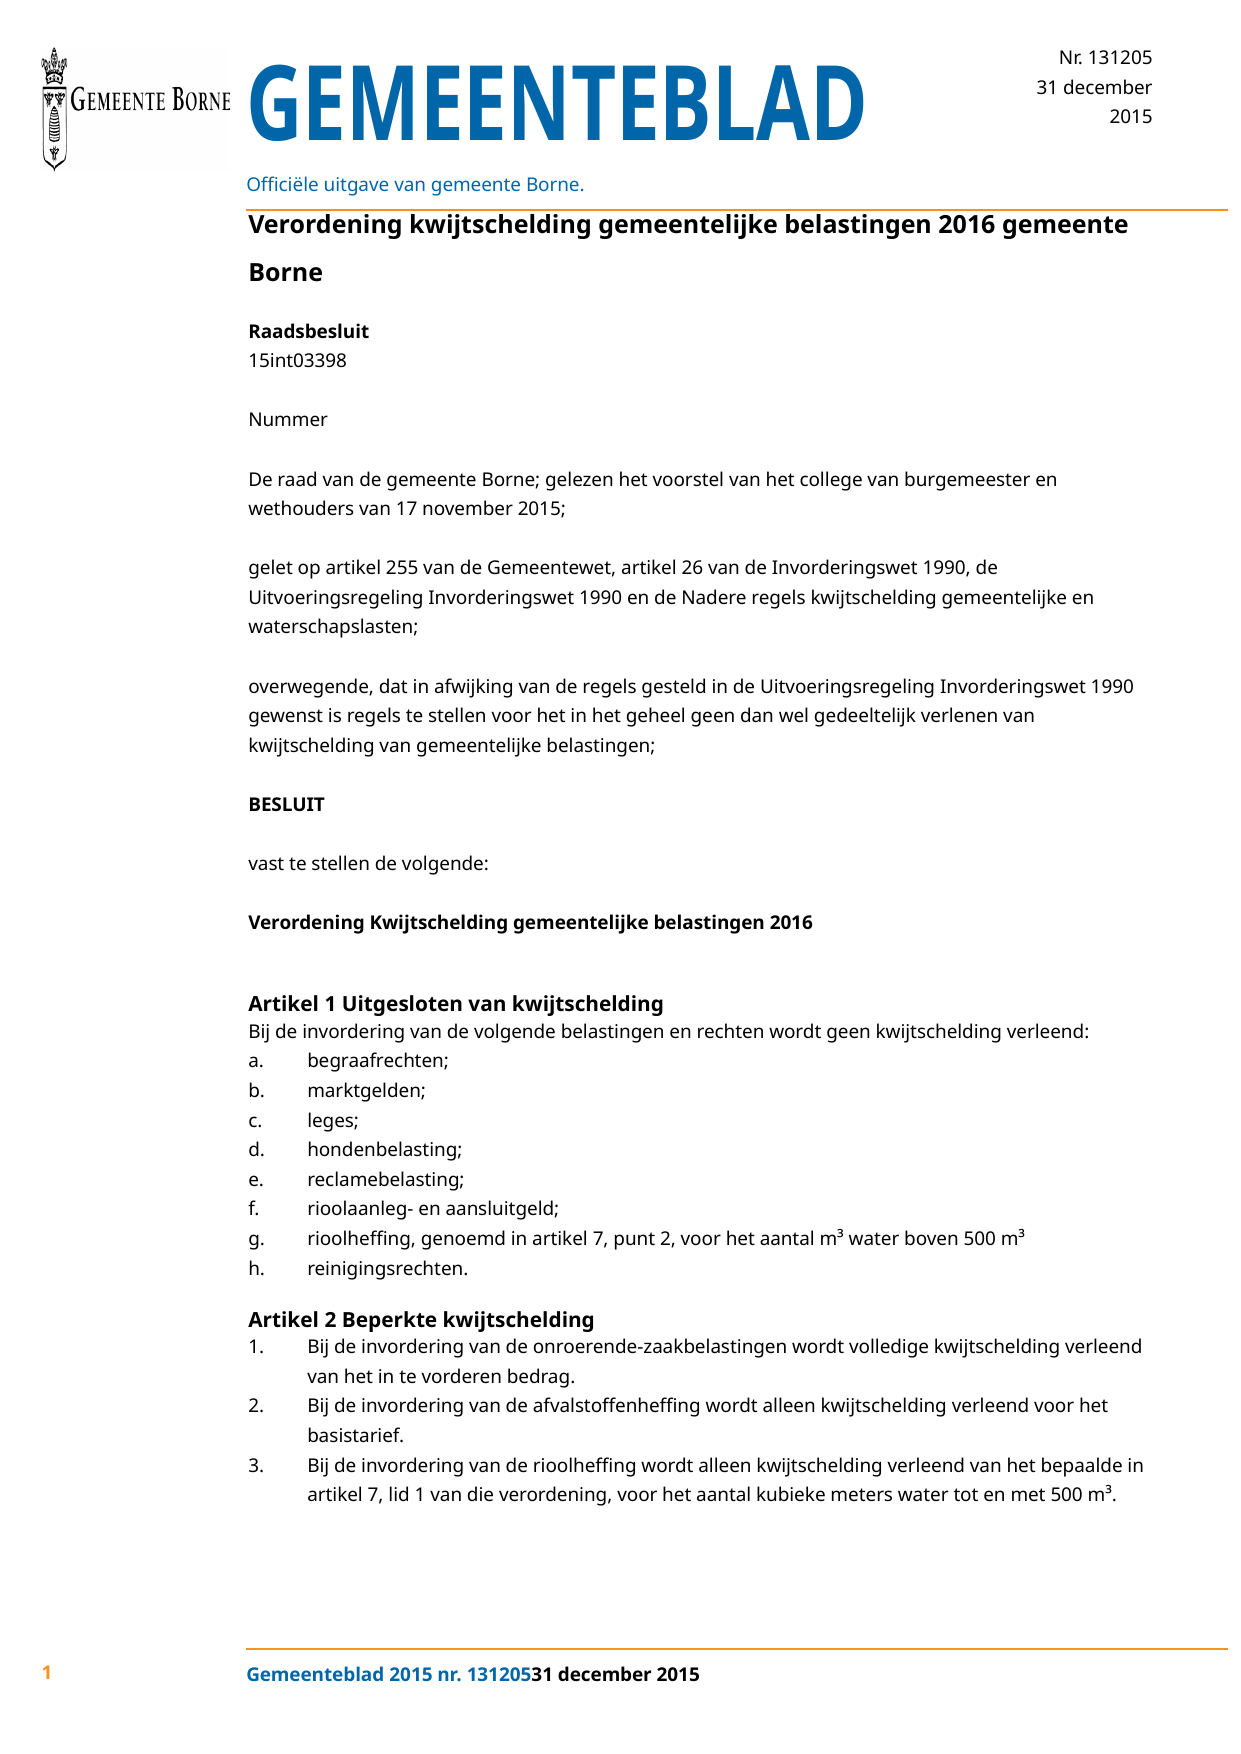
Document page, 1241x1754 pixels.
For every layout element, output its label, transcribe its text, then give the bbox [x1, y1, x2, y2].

list rioolaanleg- en aansluitgeld; [248, 1196, 1152, 1221]
list begraafrechten; [248, 1048, 1152, 1073]
text overwegende, dat in afwijking van de regels gesteld in de Uitvoeringsregeling Invorderingswet 1990 gewenst is regels te stellen voor het in het geheel geen dan wel gedeeltelijk verlenen van kwijtschelding van gemeentelijke belastingen; [248, 673, 1152, 758]
text Artikel 1 Uitgesloten van kwijtschelding [248, 989, 1152, 1018]
text 15int03398 [248, 347, 1152, 373]
text Artikel 2 Beperkte kwijtschelding [248, 1305, 1152, 1333]
text Bij de invordering van de volgende belastingen en rechten wordt geen kwijtschelding verleend: [248, 1018, 1152, 1044]
list reclamebelasting; [248, 1166, 1152, 1192]
text De raad van de gemeente Borne; gelezen het voorstel van het college van burgemeester en wethouders van 17 november 2015; [248, 466, 1152, 521]
list Bij de invordering van de onroerende-zaakbelastingen wordt volledige kwijtschelding verleend van het in te vorderen bedrag. [248, 1333, 1152, 1389]
text gelet op artikel 255 van de Gemeentewet, artikel 26 van de Invorderingswet 1990, de Uitvoeringsregeling Invorderingswet 1990 en de Nadere regels kwijtschelding gemeentelijke en waterschapslasten; [248, 554, 1152, 639]
text vast te stellen de volgende: [248, 850, 1152, 876]
text Verordening Kwijtschelding gemeentelijke belastingen 2016 [248, 909, 1152, 935]
text Raadsbesluit [248, 318, 1152, 344]
text BESLUIT [248, 791, 1152, 817]
list Bij de invordering van de afvalstoffenheffing wordt alleen kwijtschelding verleend voor het basistarief. [248, 1393, 1152, 1448]
list marktgelden; [248, 1077, 1152, 1103]
picture [41, 47, 231, 172]
list leges; [248, 1107, 1152, 1132]
text Verordening kwijtschelding gemeentelijke belastingen 2016 gemeente Borne [248, 211, 1152, 288]
list hondenbelasting; [248, 1136, 1152, 1162]
text Nummer [248, 407, 1152, 432]
list reinigingsrechten. [248, 1255, 1152, 1280]
list Bij de invordering van de rioolheffing wordt alleen kwijtschelding verleend van het bepaalde in artikel 7, lid 1 van die verordening, voor het aantal kubieke meters water tot en met 500 m³. [248, 1452, 1152, 1507]
list rioolheffing, genoemd in artikel 7, punt 2, voor het aantal m³ water boven 500 m³ [248, 1225, 1152, 1251]
